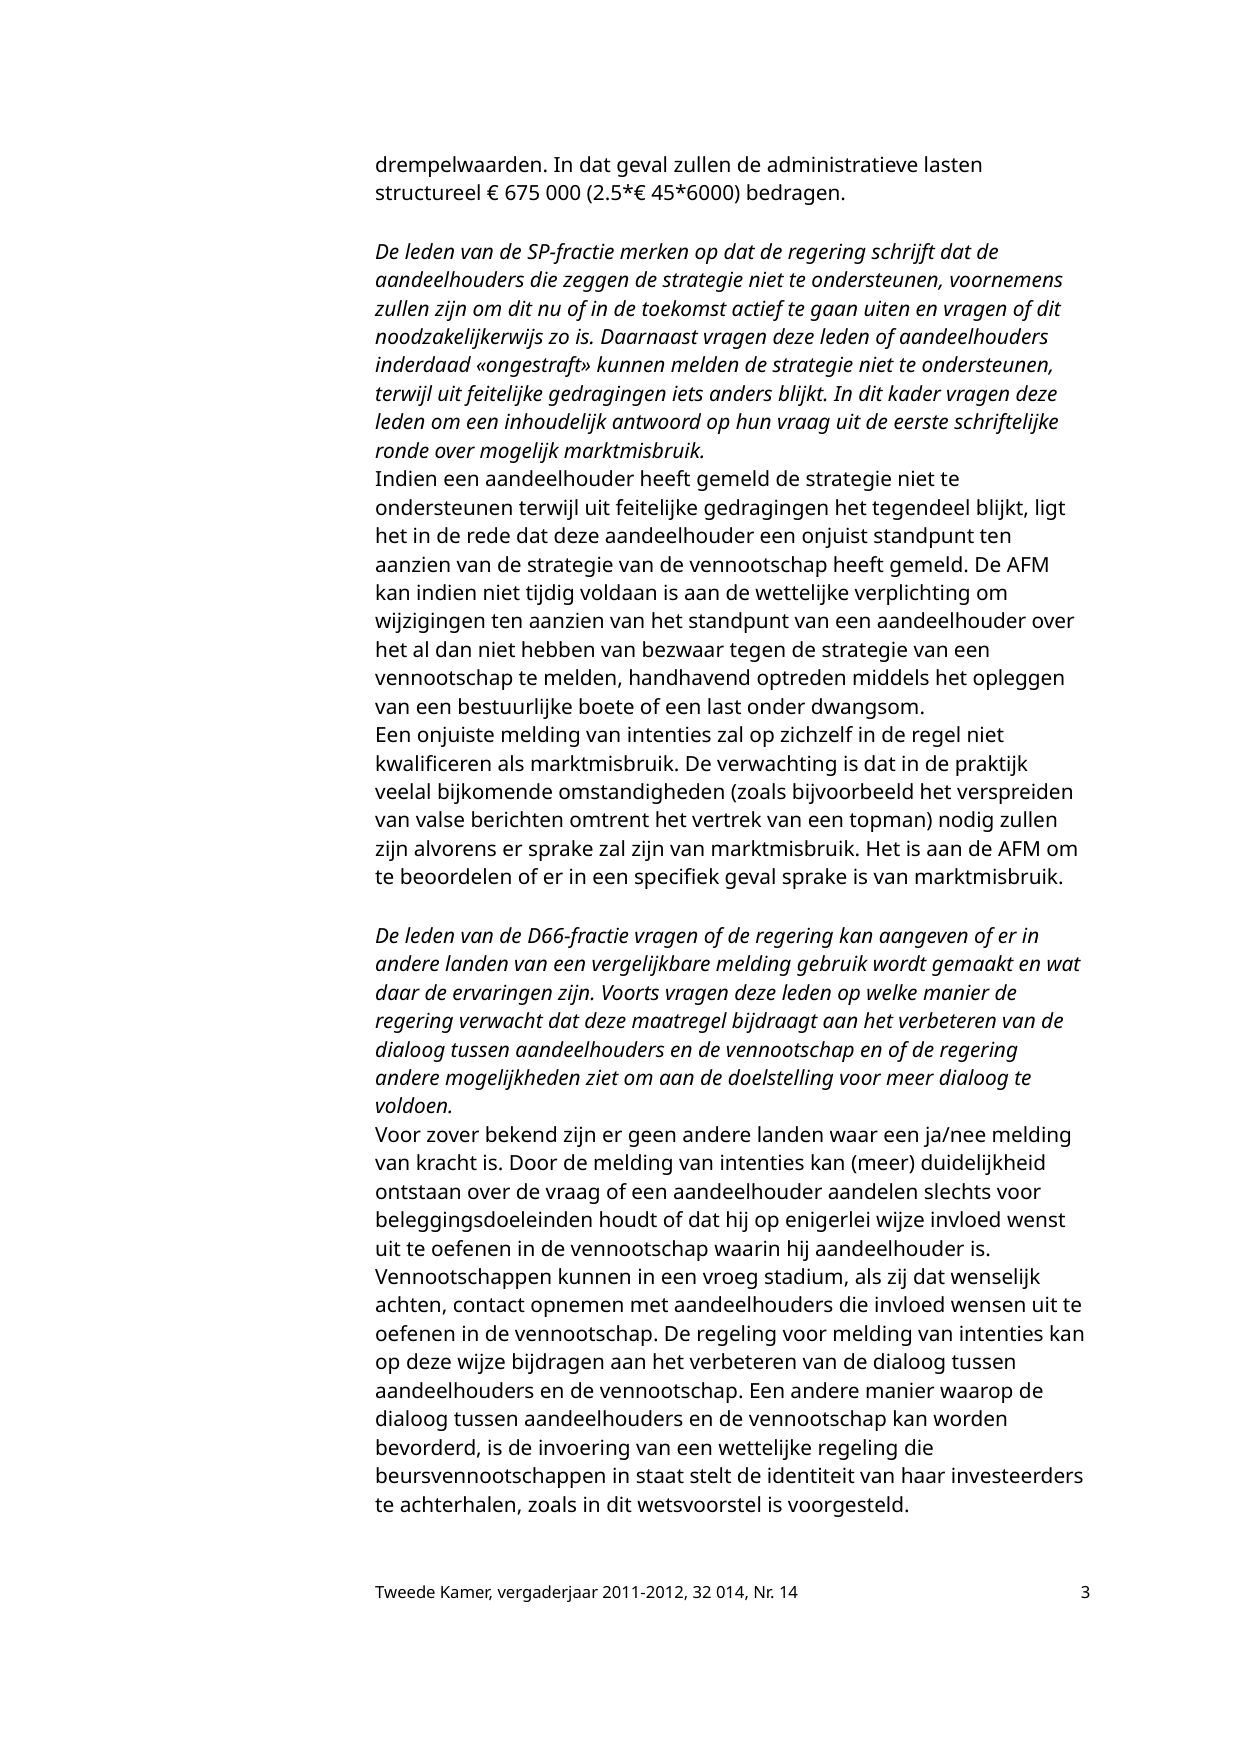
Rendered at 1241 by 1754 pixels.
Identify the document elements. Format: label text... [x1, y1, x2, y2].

text drempelwaarden. In dat geval zullen de administratieve lasten structureel € 675 000 (2.5*€ 45*6000) bedragen. [375, 150, 1090, 207]
text Een onjuiste melding van intenties zal op zichzelf in de regel niet kwalificeren als marktmisbruik. De verwachting is dat in de praktijk veelal bijkomende omstandigheden (zoals bijvoorbeeld het verspreiden van valse berichten omtrent het vertrek van een topman) nodig zullen zijn alvorens er sprake zal zijn van marktmisbruik. Het is aan de AFM om te beoordelen of er in een specifiek geval sprake is van marktmisbruik. [375, 720, 1090, 891]
text Indien een aandeelhouder heeft gemeld de strategie niet te ondersteunen terwijl uit feitelijke gedragingen het tegendeel blijkt, ligt het in de rede dat deze aandeelhouder een onjuist standpunt ten aanzien van de strategie van de vennootschap heeft gemeld. De AFM kan indien niet tijdig voldaan is aan de wettelijke verplichting om wijzigingen ten aanzien van het standpunt van een aandeelhouder over het al dan niet hebben van bezwaar tegen de strategie van een vennootschap te melden, handhavend optreden middels het opleggen van een bestuurlijke boete of een last onder dwangsom. [375, 464, 1090, 720]
text De leden van de SP-fractie merken op dat de regering schrijft dat de aandeelhouders die zeggen de strategie niet te ondersteunen, voornemens zullen zijn om dit nu of in de toekomst actief te gaan uiten en vragen of dit noodzakelijkerwijs zo is. Daarnaast vragen deze leden of aandeelhouders inderdaad «ongestraft» kunnen melden de strategie niet te ondersteunen, terwijl uit feitelijke gedragingen iets anders blijkt. In dit kader vragen deze leden om een inhoudelijk antwoord op hun vraag uit de eerste schriftelijke ronde over mogelijk marktmisbruik. [375, 237, 1090, 464]
text Voor zover bekend zijn er geen andere landen waar een ja/nee melding van kracht is. Door de melding van intenties kan (meer) duidelijkheid ontstaan over de vraag of een aandeelhouder aandelen slechts voor beleggingsdoeleinden houdt of dat hij op enigerlei wijze invloed wenst uit te oefenen in de vennootschap waarin hij aandeelhouder is. Vennootschappen kunnen in een vroeg stadium, als zij dat wenselijk achten, contact opnemen met aandeelhouders die invloed wensen uit te oefenen in de vennootschap. De regeling voor melding van intenties kan op deze wijze bijdragen aan het verbeteren van de dialoog tussen aandeelhouders en de vennootschap. Een andere manier waarop de dialoog tussen aandeelhouders en de vennootschap kan worden bevorderd, is de invoering van een wettelijke regeling die beursvennootschappen in staat stelt de identiteit van haar investeerders te achterhalen, zoals in dit wetsvoorstel is voorgesteld. [375, 1120, 1090, 1518]
text De leden van de D66-fractie vragen of de regering kan aangeven of er in andere landen van een vergelijkbare melding gebruik wordt gemaakt en wat daar de ervaringen zijn. Voorts vragen deze leden op welke manier de regering verwacht dat deze maatregel bijdraagt aan het verbeteren van de dialoog tussen aandeelhouders en de vennootschap en of de regering andere mogelijkheden ziet om aan de doelstelling voor meer dialoog te voldoen. [375, 921, 1090, 1120]
